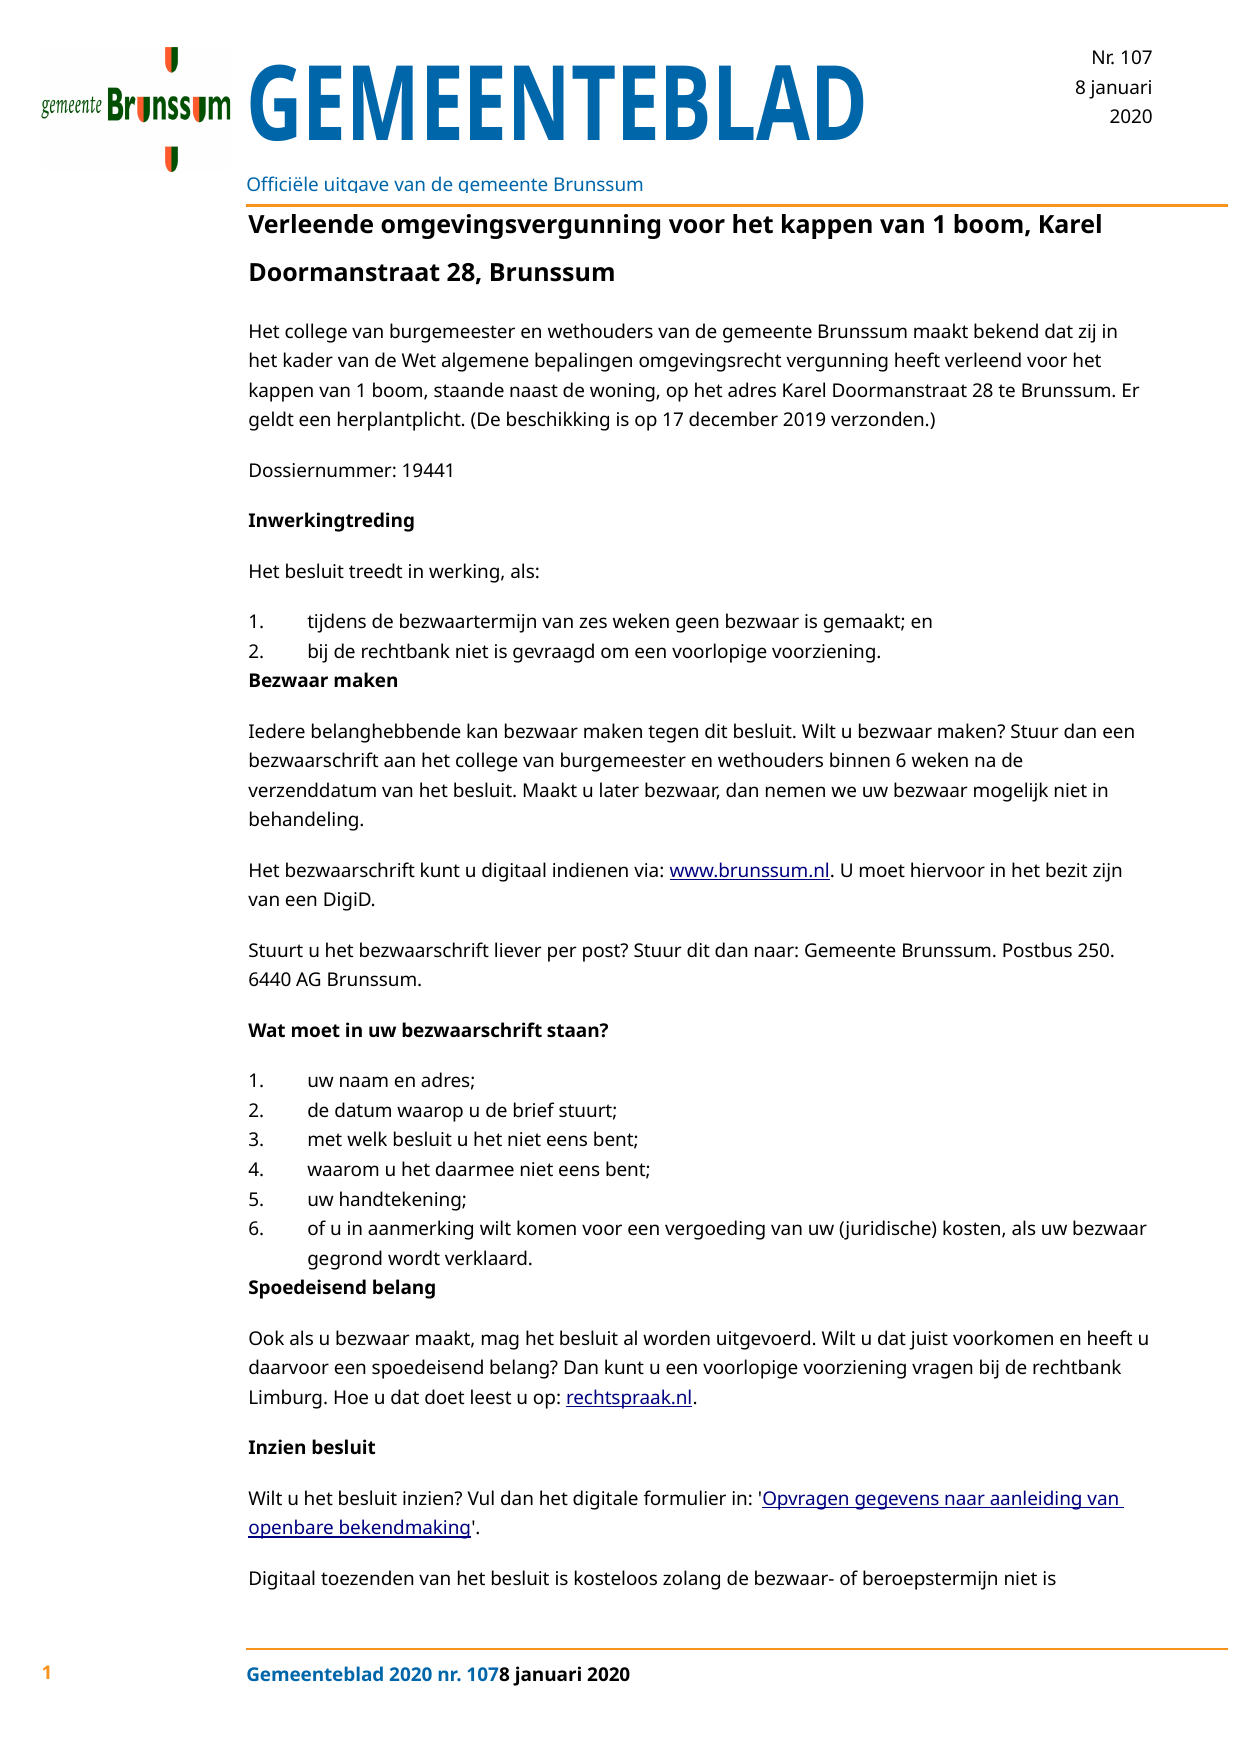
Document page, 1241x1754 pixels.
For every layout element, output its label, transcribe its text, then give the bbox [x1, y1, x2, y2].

text Dossiernummer: 19441 [248, 457, 1152, 483]
text Stuurt u het bezwaarschrift liever per post? Stuur dit dan naar: Gemeente Brunssum. Postbus 250. 6440 AG Brunssum. [248, 937, 1152, 992]
list bij de rechtbank niet is gevraagd om een voorlopige voorziening. [248, 638, 1152, 664]
text Verleende omgevingsvergunning voor het kappen van 1 boom, Karel Doormanstraat 28, Brunssum [248, 207, 1152, 288]
text Wilt u het besluit inzien? Vul dan het digitale formulier in: 'Opvragen gegevens naar aanleiding van openbare bekendmaking'. [248, 1485, 1152, 1540]
text Wat moet in uw bezwaarschrift staan? [248, 1017, 1152, 1043]
text Iedere belanghebbende kan bezwaar maken tegen dit besluit. Wilt u bezwaar maken? Stuur dan een bezwaarschrift aan het college van burgemeester en wethouders binnen 6 weken na de verzenddatum van het besluit. Maakt u later bezwaar, dan nemen we uw bezwaar mogelijk niet in behandeling. [248, 718, 1152, 832]
picture [41, 47, 231, 172]
text Spoedeisend belang [248, 1274, 1152, 1300]
list de datum waarop u de brief stuurt; [248, 1097, 1152, 1123]
list uw naam en adres; [248, 1067, 1152, 1093]
text Inwerkingtreding [248, 507, 1152, 533]
text Ook als u bezwaar maakt, mag het besluit al worden uitgevoerd. Wilt u dat juist voorkomen en heeft u daarvoor een spoedeisend belang? Dan kunt u een voorlopige voorziening vragen bij de rechtbank Limburg. Hoe u dat doet leest u op: rechtspraak.nl. [248, 1325, 1152, 1410]
text Het college van burgemeester en wethouders van de gemeente Brunssum maakt bekend dat zij in het kader van de Wet algemene bepalingen omgevingsrecht vergunning heeft verleend voor het kappen van 1 boom, staande naast de woning, op het adres Karel Doormanstraat 28 te Brunssum. Er geldt een herplantplicht. (De beschikking is op 17 december 2019 verzonden.) [248, 318, 1152, 432]
text Bezwaar maken [248, 667, 1152, 693]
list met welk besluit u het niet eens bent; [248, 1127, 1152, 1152]
list waarom u het daarmee niet eens bent; [248, 1156, 1152, 1182]
list tijdens de bezwaartermijn van zes weken geen bezwaar is gemaakt; en [248, 608, 1152, 634]
text Inzien besluit [248, 1434, 1152, 1460]
list of u in aanmerking wilt komen voor een vergoeding van uw (juridische) kosten, als uw bezwaar gegrond wordt verklaard. [248, 1215, 1152, 1271]
text Het bezwaarschrift kunt u digitaal indienen via: www.brunssum.nl. U moet hiervoor in het bezit zijn van een DigiD. [248, 857, 1152, 912]
text Het besluit treedt in werking, als: [248, 558, 1152, 584]
text Digitaal toezenden van het besluit is kosteloos zolang de bezwaar- of beroepstermijn niet is [248, 1565, 1152, 1591]
list uw handtekening; [248, 1186, 1152, 1212]
